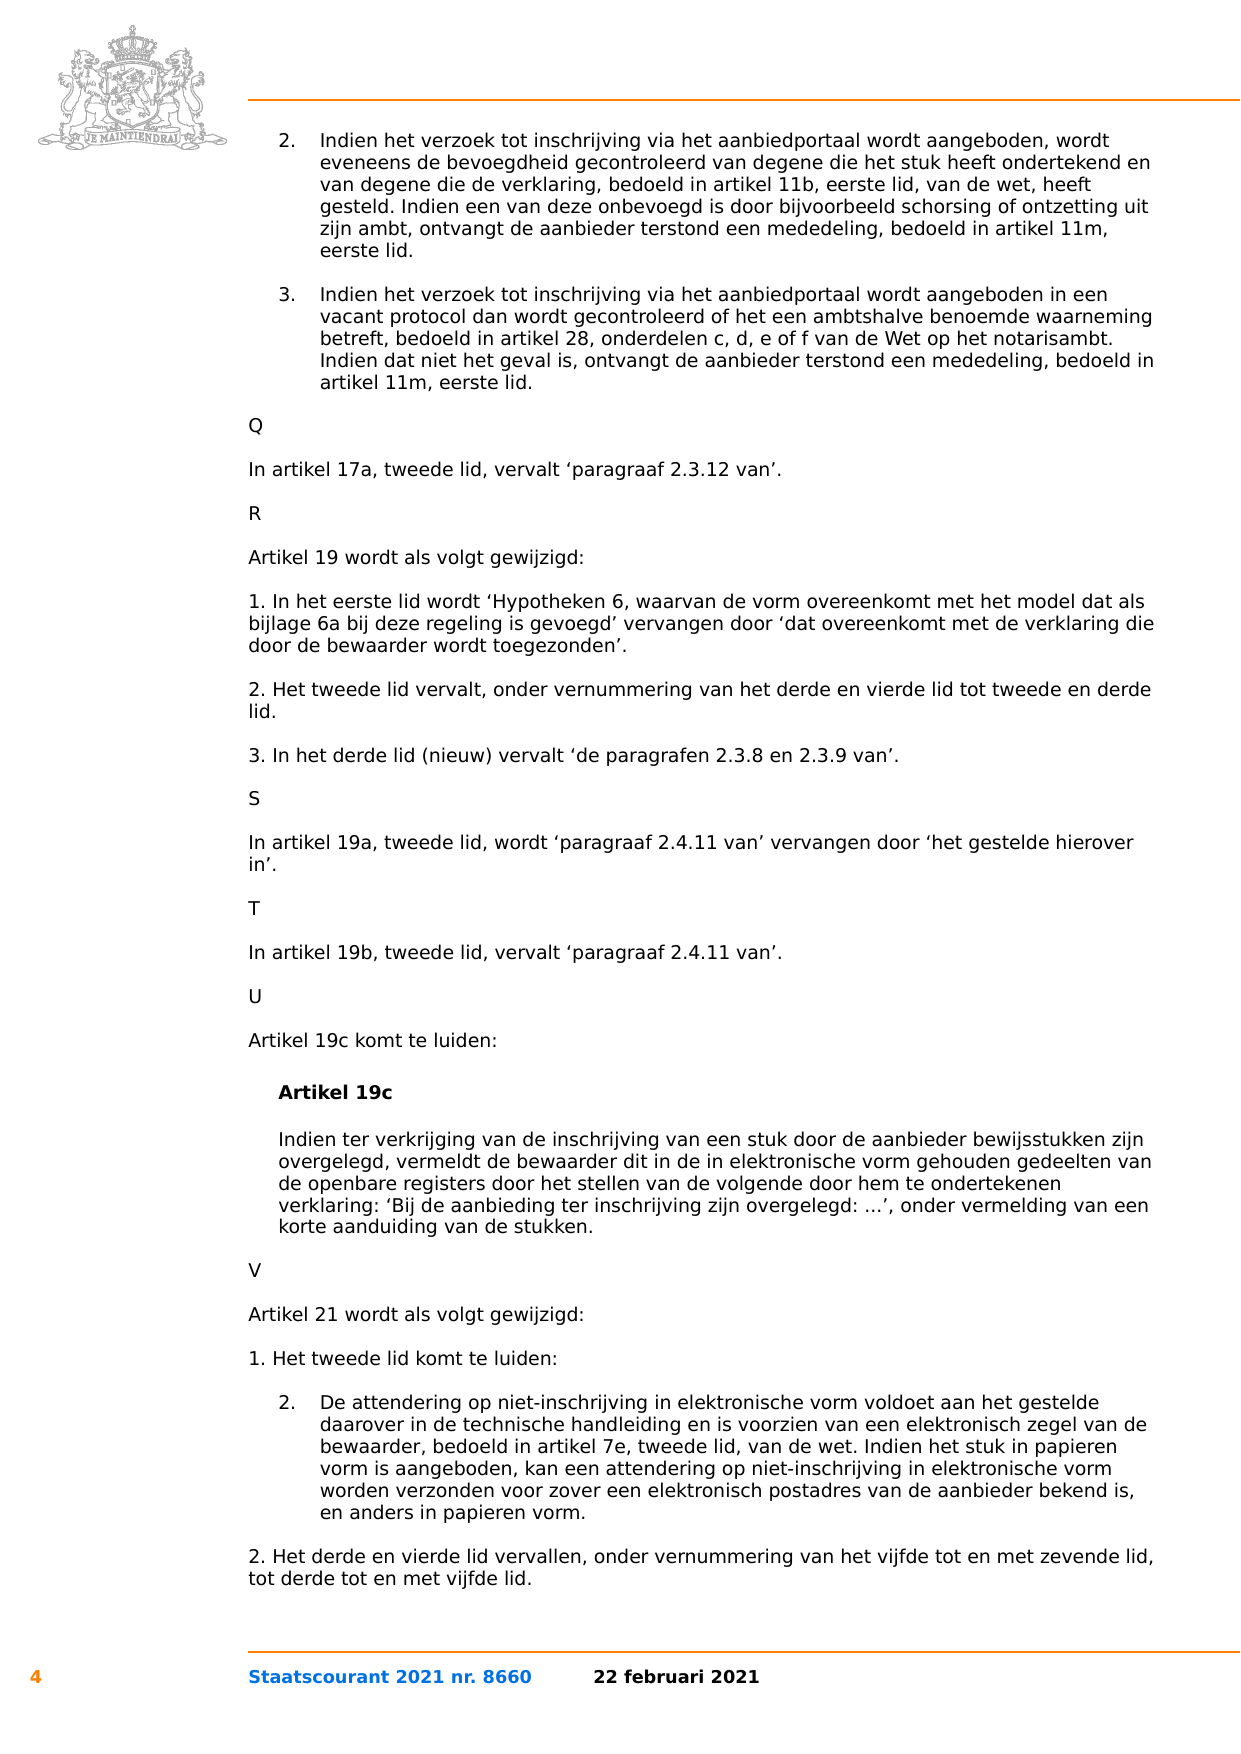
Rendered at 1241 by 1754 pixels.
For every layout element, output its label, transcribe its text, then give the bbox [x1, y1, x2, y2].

text S [248, 788, 1163, 810]
text 3. Indien het verzoek tot inschrijving via het aanbiedportaal wordt aangeboden in een vacant protocol dan wordt gecontroleerd of het een ambtshalve benoemde waarneming betreft, bedoeld in artikel 28, onderdelen c, d, e of f van de Wet op het notarisambt. Indien dat niet het geval is, ontvangt de aanbieder terstond een mededeling, bedoeld in artikel 11m, eerste lid. [278, 284, 1163, 393]
text 2. De attendering op niet-inschrijving in elektronische vorm voldoet aan het gestelde daarover in de technische handleiding en is voorzien van een elektronisch zegel van de bewaarder, bedoeld in artikel 7e, tweede lid, van de wet. Indien het stuk in papieren vorm is aangeboden, kan een attendering op niet-inschrijving in elektronische vorm worden verzonden voor zover een elektronisch postadres van de aanbieder bekend is, en anders in papieren vorm. [278, 1392, 1163, 1524]
picture [38, 25, 227, 150]
text In artikel 19b, tweede lid, vervalt ‘paragraaf 2.4.11 van’. [248, 942, 1163, 964]
text 1. In het eerste lid wordt ‘Hypotheken 6, waarvan de vorm overeenkomt met het model dat als bijlage 6a bij deze regeling is gevoegd’ vervangen door ‘dat overeenkomt met de verklaring die door de bewaarder wordt toegezonden’. [248, 591, 1163, 657]
text U [248, 986, 1163, 1008]
text 2. Indien het verzoek tot inschrijving via het aanbiedportaal wordt aangeboden, wordt eveneens de bevoegdheid gecontroleerd van degene die het stuk heeft ondertekend en van degene die de verklaring, bedoeld in artikel 11b, eerste lid, van de wet, heeft gesteld. Indien een van deze onbevoegd is door bijvoorbeeld schorsing of ontzetting uit zijn ambt, ontvangt de aanbieder terstond een mededeling, bedoeld in artikel 11m, eerste lid. [278, 130, 1163, 262]
text Q [248, 415, 1163, 437]
text Artikel 21 wordt als volgt gewijzigd: [248, 1304, 1163, 1326]
text V [248, 1260, 1163, 1282]
text 2. Het derde en vierde lid vervallen, onder vernummering van het vijfde tot en met zevende lid, tot derde tot en met vijfde lid. [248, 1546, 1163, 1589]
text 2. Het tweede lid vervalt, onder vernummering van het derde en vierde lid tot tweede en derde lid. [248, 679, 1163, 723]
text R [248, 503, 1163, 525]
text 1. Het tweede lid komt te luiden: [248, 1348, 1163, 1370]
subtitle Artikel 19c [278, 1082, 1163, 1103]
text Indien ter verkrijging van de inschrijving van een stuk door de aanbieder bewijsstukken zijn overgelegd, vermeldt de bewaarder dit in de in elektronische vorm gehouden gedeelten van de openbare registers door het stellen van de volgende door hem te ondertekenen verklaring: ‘Bij de aanbieding ter inschrijving zijn overgelegd: ...’, onder vermelding van een korte aanduiding van de stukken. [278, 1128, 1163, 1238]
text In artikel 19a, tweede lid, wordt ‘paragraaf 2.4.11 van’ vervangen door ‘het gestelde hierover in’. [248, 832, 1163, 876]
text Artikel 19c komt te luiden: [248, 1029, 1163, 1052]
text T [248, 898, 1163, 920]
text 3. In het derde lid (nieuw) vervalt ‘de paragrafen 2.3.8 en 2.3.9 van’. [248, 744, 1163, 766]
text In artikel 17a, tweede lid, vervalt ‘paragraaf 2.3.12 van’. [248, 459, 1163, 481]
text Artikel 19 wordt als volgt gewijzigd: [248, 547, 1163, 569]
